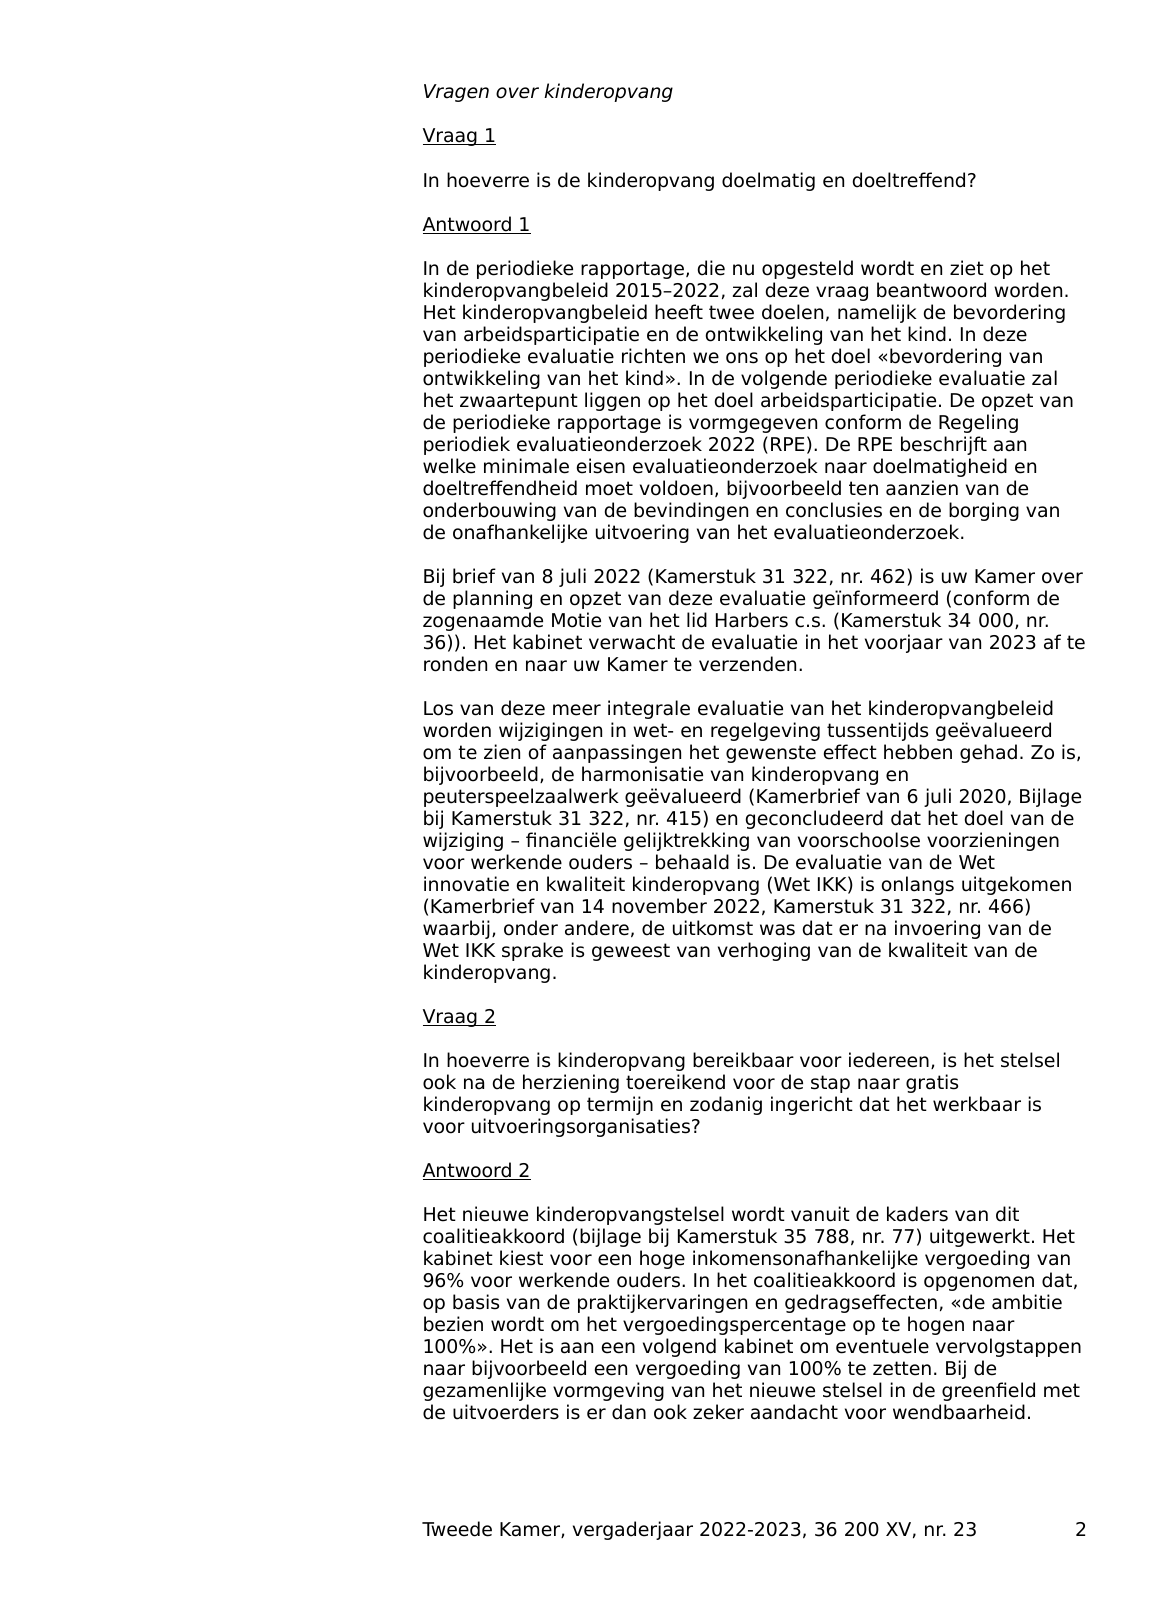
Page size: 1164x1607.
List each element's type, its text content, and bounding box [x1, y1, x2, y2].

text Bij brief van 8 juli 2022 (Kamerstuk 31 322, nr. 462) is uw Kamer over de planning en opzet van deze evaluatie geïnformeerd (conform de zogenaamde Motie van het lid Harbers c.s. (Kamerstuk 34 000, nr. 36)). Het kabinet verwacht de evaluatie in het voorjaar van 2023 af te ronden en naar uw Kamer te verzenden. [422, 566, 1087, 676]
text Los van deze meer integrale evaluatie van het kinderopvangbeleid worden wijzigingen in wet- en regelgeving tussentijds geëvalueerd om te zien of aanpassingen het gewenste effect hebben gehad. Zo is, bijvoorbeeld, de harmonisatie van kinderopvang en peuterspeelzaalwerk geëvalueerd (Kamerbrief van 6 juli 2020, Bijlage bij Kamerstuk 31 322, nr. 415) en geconcludeerd dat het doel van de wijziging – financiële gelijktrekking van voorschoolse voorzieningen voor werkende ouders – behaald is. De evaluatie van de Wet innovatie en kwaliteit kinderopvang (Wet IKK) is onlangs uitgekomen (Kamerbrief van 14 november 2022, Kamerstuk 31 322, nr. 466) waarbij, onder andere, de uitkomst was dat er na invoering van de Wet IKK sprake is geweest van verhoging van de kwaliteit van de kinderopvang. [422, 698, 1087, 984]
subtitle Antwoord 1 [422, 214, 1087, 236]
text In hoeverre is de kinderopvang doelmatig en doeltreffend? [422, 169, 1087, 192]
subtitle Antwoord 2 [422, 1160, 1087, 1182]
text In de periodieke rapportage, die nu opgesteld wordt en ziet op het kinderopvangbeleid 2015–2022, zal deze vraag beantwoord worden. Het kinderopvangbeleid heeft twee doelen, namelijk de bevordering van arbeidsparticipatie en de ontwikkeling van het kind. In deze periodieke evaluatie richten we ons op het doel «bevordering van ontwikkeling van het kind». In de volgende periodieke evaluatie zal het zwaartepunt liggen op het doel arbeidsparticipatie. De opzet van de periodieke rapportage is vormgegeven conform de Regeling periodiek evaluatieonderzoek 2022 (RPE). De RPE beschrijft aan welke minimale eisen evaluatieonderzoek naar doelmatigheid en doeltreffendheid moet voldoen, bijvoorbeeld ten aanzien van de onderbouwing van de bevindingen en conclusies en de borging van de onafhankelijke uitvoering van het evaluatieonderzoek. [422, 258, 1087, 544]
subtitle Vragen over kinderopvang [422, 81, 1087, 103]
text In hoeverre is kinderopvang bereikbaar voor iedereen, is het stelsel ook na de herziening toereikend voor de stap naar gratis kinderopvang op termijn en zodanig ingericht dat het werkbaar is voor uitvoeringsorganisaties? [422, 1050, 1087, 1138]
text Het nieuwe kinderopvangstelsel wordt vanuit de kaders van dit coalitieakkoord (bijlage bij Kamerstuk 35 788, nr. 77) uitgewerkt. Het kabinet kiest voor een hoge inkomensonafhankelijke vergoeding van 96% voor werkende ouders. In het coalitieakkoord is opgenomen dat, op basis van de praktijkervaringen en gedragseffecten, «de ambitie bezien wordt om het vergoedingspercentage op te hogen naar 100%». Het is aan een volgend kabinet om eventuele vervolgstappen naar bijvoorbeeld een vergoeding van 100% te zetten. Bij de gezamenlijke vormgeving van het nieuwe stelsel in de greenfield met de uitvoerders is er dan ook zeker aandacht voor wendbaarheid. [422, 1204, 1087, 1424]
subtitle Vraag 2 [422, 1006, 1087, 1028]
subtitle Vraag 1 [422, 125, 1087, 147]
